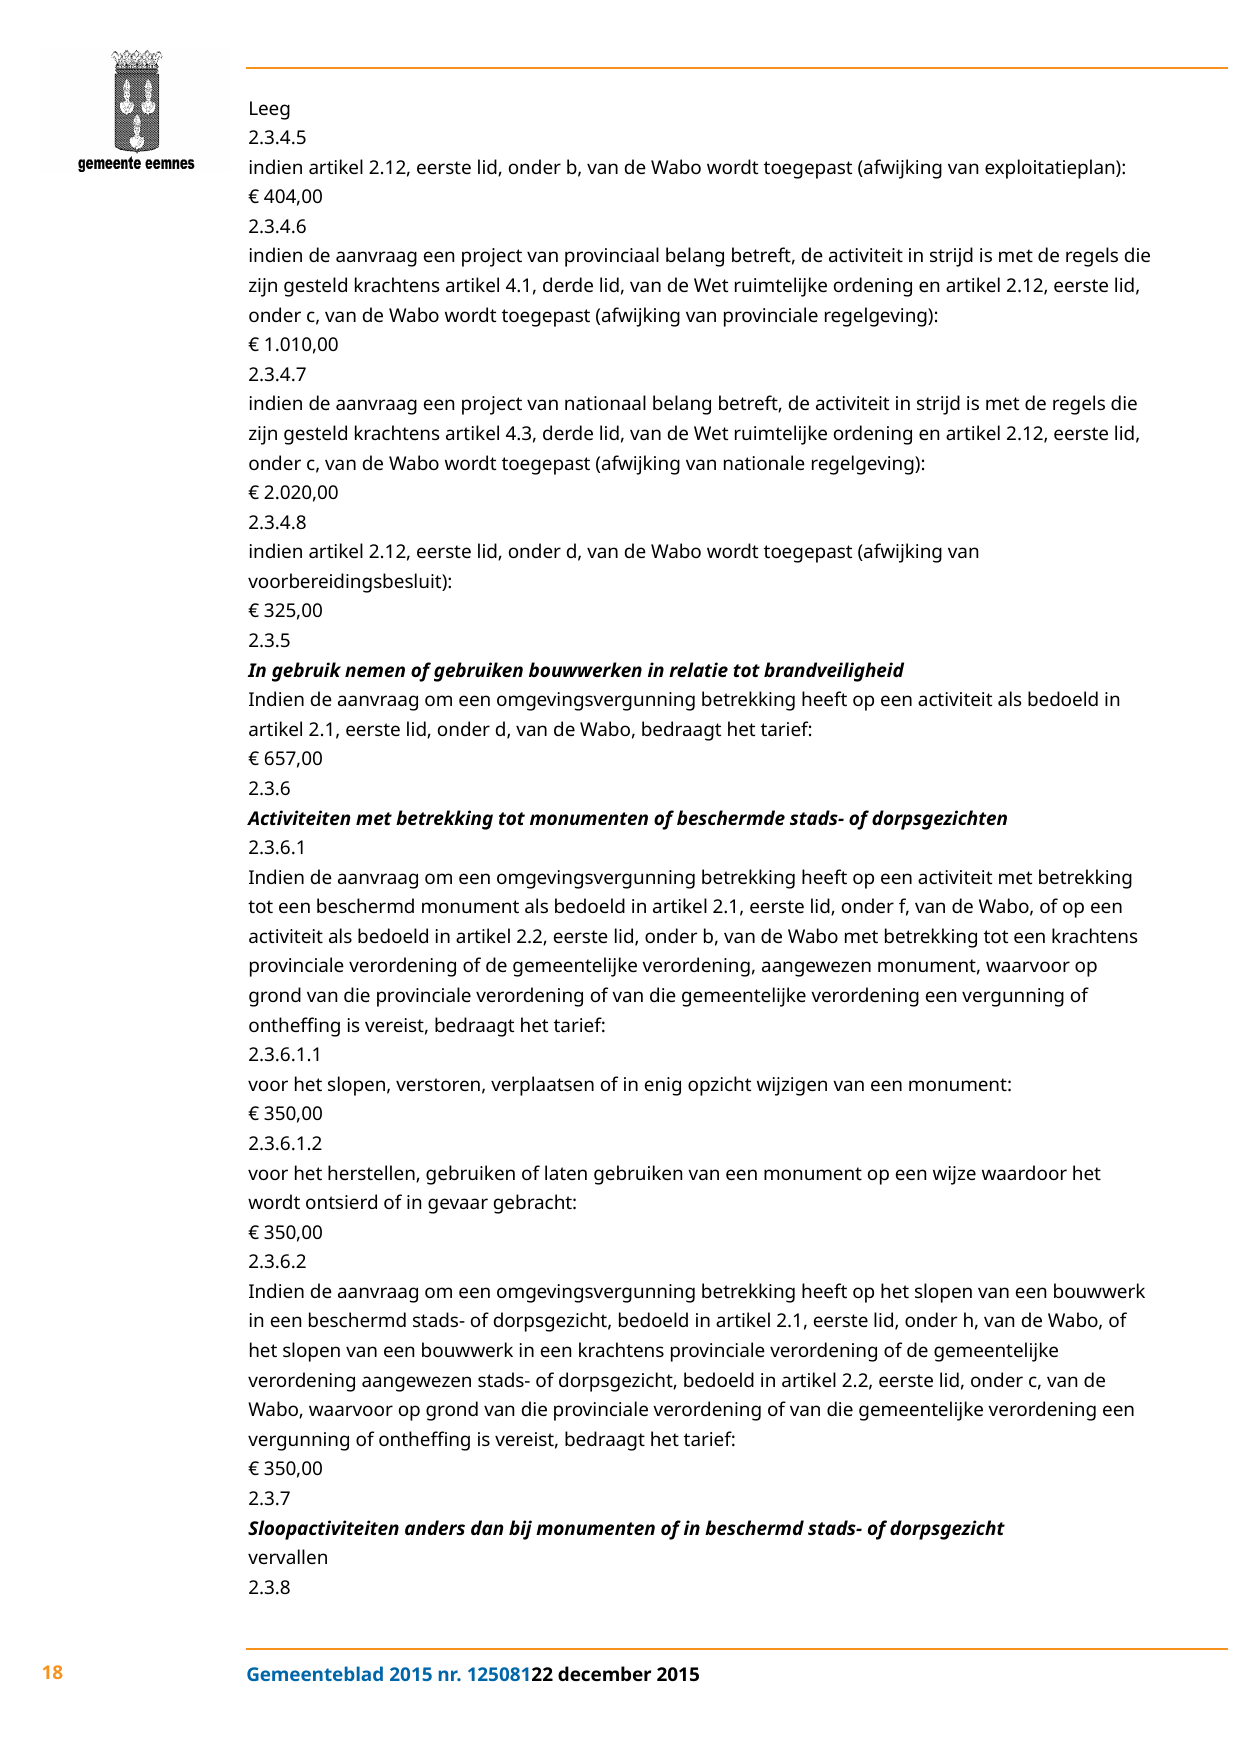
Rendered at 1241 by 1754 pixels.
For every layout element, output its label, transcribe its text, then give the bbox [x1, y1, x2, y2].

text 2.3.5 [248, 627, 1152, 653]
text voor het slopen, verstoren, verplaatsen of in enig opzicht wijzigen van een monument: [248, 1071, 1152, 1097]
text 2.3.6.2 [248, 1248, 1152, 1274]
text Indien de aanvraag om een omgevingsvergunning betrekking heeft op een activiteit als bedoeld in artikel 2.1, eerste lid, onder d, van de Wabo, bedraagt het tarief: [248, 686, 1152, 742]
text voor het herstellen, gebruiken of laten gebruiken van een monument op een wijze waardoor het wordt ontsierd of in gevaar gebracht: [248, 1160, 1152, 1215]
picture [41, 47, 231, 172]
text 2.3.4.6 [248, 213, 1152, 239]
text 2.3.4.5 [248, 124, 1152, 150]
text Sloopactiviteiten anders dan bij monumenten of in beschermd stads- of dorpsgezicht [248, 1515, 1152, 1541]
text Indien de aanvraag om een omgevingsvergunning betrekking heeft op het slopen van een bouwwerk in een beschermd stads- of dorpsgezicht, bedoeld in artikel 2.1, eerste lid, onder h, van de Wabo, of het slopen van een bouwwerk in een krachtens provinciale verordening of de gemeentelijke verordening aangewezen stads- of dorpsgezicht, bedoeld in artikel 2.2, eerste lid, onder c, van de Wabo, waarvoor op grond van die provinciale verordening of van die gemeentelijke verordening een vergunning of ontheffing is vereist, bedraagt het tarief: [248, 1278, 1152, 1452]
text € 1.010,00 [248, 331, 1152, 357]
text 2.3.4.7 [248, 361, 1152, 387]
text 2.3.4.8 [248, 509, 1152, 535]
text indien de aanvraag een project van nationaal belang betreft, de activiteit in strijd is met de regels die zijn gesteld krachtens artikel 4.3, derde lid, van de Wet ruimtelijke ordening en artikel 2.12, eerste lid, onder c, van de Wabo wordt toegepast (afwijking van nationale regelgeving): [248, 391, 1152, 476]
text 2.3.7 [248, 1485, 1152, 1511]
text € 350,00 [248, 1456, 1152, 1481]
text Indien de aanvraag om een omgevingsvergunning betrekking heeft op een activiteit met betrekking tot een beschermd monument als bedoeld in artikel 2.1, eerste lid, onder f, van de Wabo, of op een activiteit als bedoeld in artikel 2.2, eerste lid, onder b, van de Wabo met betrekking tot een krachtens provinciale verordening of de gemeentelijke verordening, aangewezen monument, waarvoor op grond van die provinciale verordening of van die gemeentelijke verordening een vergunning of ontheffing is vereist, bedraagt het tarief: [248, 864, 1152, 1038]
text indien artikel 2.12, eerste lid, onder b, van de Wabo wordt toegepast (afwijking van exploitatieplan): [248, 154, 1152, 180]
text € 350,00 [248, 1101, 1152, 1126]
text 2.3.6 [248, 775, 1152, 801]
text In gebruik nemen of gebruiken bouwwerken in relatie tot brandveiligheid [248, 657, 1152, 683]
text € 2.020,00 [248, 479, 1152, 505]
text Activiteiten met betrekking tot monumenten of beschermde stads- of dorpsgezichten [248, 805, 1152, 831]
text Leeg [248, 95, 1152, 121]
text 2.3.6.1.2 [248, 1130, 1152, 1156]
text € 657,00 [248, 746, 1152, 771]
text 2.3.8 [248, 1574, 1152, 1600]
text vervallen [248, 1544, 1152, 1570]
text 2.3.6.1 [248, 834, 1152, 860]
text € 350,00 [248, 1219, 1152, 1245]
text indien artikel 2.12, eerste lid, onder d, van de Wabo wordt toegepast (afwijking van voorbereidingsbesluit): [248, 538, 1152, 594]
text € 325,00 [248, 598, 1152, 623]
text 2.3.6.1.1 [248, 1041, 1152, 1067]
text € 404,00 [248, 183, 1152, 209]
text indien de aanvraag een project van provinciaal belang betreft, de activiteit in strijd is met de regels die zijn gesteld krachtens artikel 4.1, derde lid, van de Wet ruimtelijke ordening en artikel 2.12, eerste lid, onder c, van de Wabo wordt toegepast (afwijking van provinciale regelgeving): [248, 243, 1152, 328]
